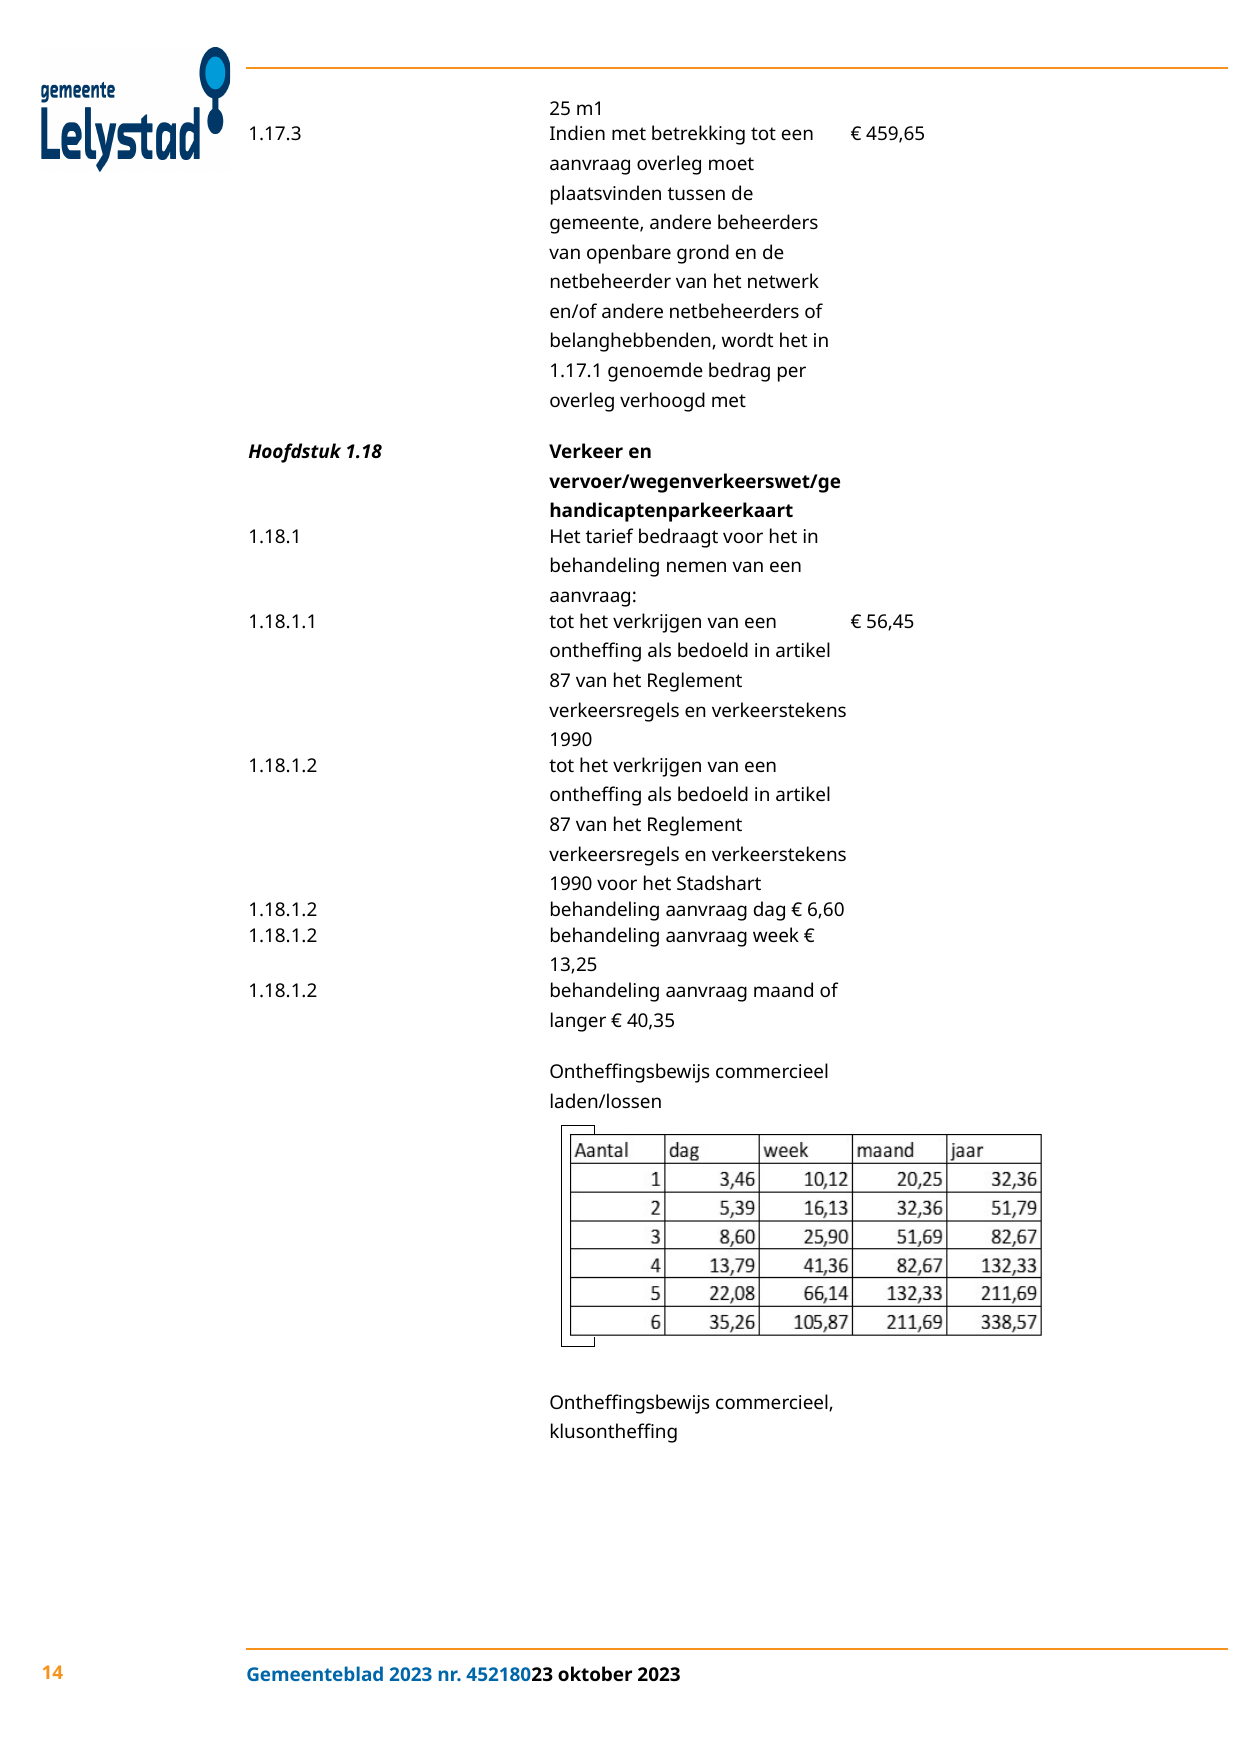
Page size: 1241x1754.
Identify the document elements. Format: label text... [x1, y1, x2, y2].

table_cell tot het verkrijgen van een ontheffing als bedoeld in artikel 87 van het Reglement verkeersregels en verkeerstekens 1990 [549, 608, 850, 752]
table_cell [248, 1389, 549, 1444]
table_cell behandeling aanvraag week € 13,25 [549, 922, 850, 977]
table_cell 1.18.1.2 [248, 922, 549, 977]
table_cell [248, 1058, 549, 1113]
table_cell 1.17.3 [248, 121, 549, 412]
table_cell [850, 1033, 1152, 1058]
table_cell Het tarief bedraagt voor het in behandeling nemen van een aanvraag: [549, 523, 850, 608]
table_cell Verkeer en vervoer/wegenverkeerswet/gehandicaptenparkeerkaart [549, 438, 850, 523]
table_cell [850, 977, 1152, 1032]
table_cell [549, 1033, 850, 1058]
table_cell [850, 922, 1152, 977]
table_cell [549, 413, 850, 438]
table_cell [850, 413, 1152, 438]
table_cell Ontheffingsbewijs commercieel laden/lossen [549, 1058, 850, 1113]
table_cell 1.18.1.2 [248, 752, 549, 896]
table_cell Hoofdstuk 1.18 [248, 438, 549, 523]
table_cell [248, 1033, 549, 1058]
table_cell [850, 752, 1152, 896]
table_cell € 56,45 [850, 608, 1152, 752]
table_cell [248, 1364, 549, 1389]
table_cell 1.18.1.2 [248, 977, 549, 1032]
table_cell [850, 896, 1152, 922]
table_cell [562, 1126, 594, 1346]
table_cell [850, 438, 1152, 523]
table_cell Indien met betrekking tot een aanvraag overleg moet plaatsvinden tussen de gemeente, andere beheerders van openbare grond en de netbeheerder van het netwerk en/of andere netbeheerders of belanghebbenden, wordt het in 1.17.1 genoemde bedrag per overleg verhoogd met [549, 121, 850, 412]
picture [570, 1134, 1043, 1337]
table_cell [850, 1114, 1152, 1363]
table_cell behandeling aanvraag maand of langer € 40,35 [549, 977, 850, 1032]
table_cell 1.18.1 [248, 523, 549, 608]
table_cell € 459,65 [850, 121, 1152, 412]
picture [41, 47, 231, 172]
table_cell [549, 1114, 850, 1363]
table_cell [850, 1058, 1152, 1113]
table_cell Ontheffingsbewijs commercieel, klusontheffing [549, 1389, 850, 1444]
table_cell [850, 1389, 1152, 1444]
table_cell 1.18.1.1 [248, 608, 549, 752]
table_cell [850, 523, 1152, 608]
table_cell 25 m1 [549, 95, 850, 121]
table_cell [248, 95, 549, 121]
table_cell behandeling aanvraag dag € 6,60 [549, 896, 850, 922]
table_cell [850, 95, 1152, 121]
table_cell [248, 413, 549, 438]
table_cell 1.18.1.2 [248, 896, 549, 922]
table_cell tot het verkrijgen van een ontheffing als bedoeld in artikel 87 van het Reglement verkeersregels en verkeerstekens 1990 voor het Stadshart [549, 752, 850, 896]
table_cell [248, 1114, 549, 1363]
